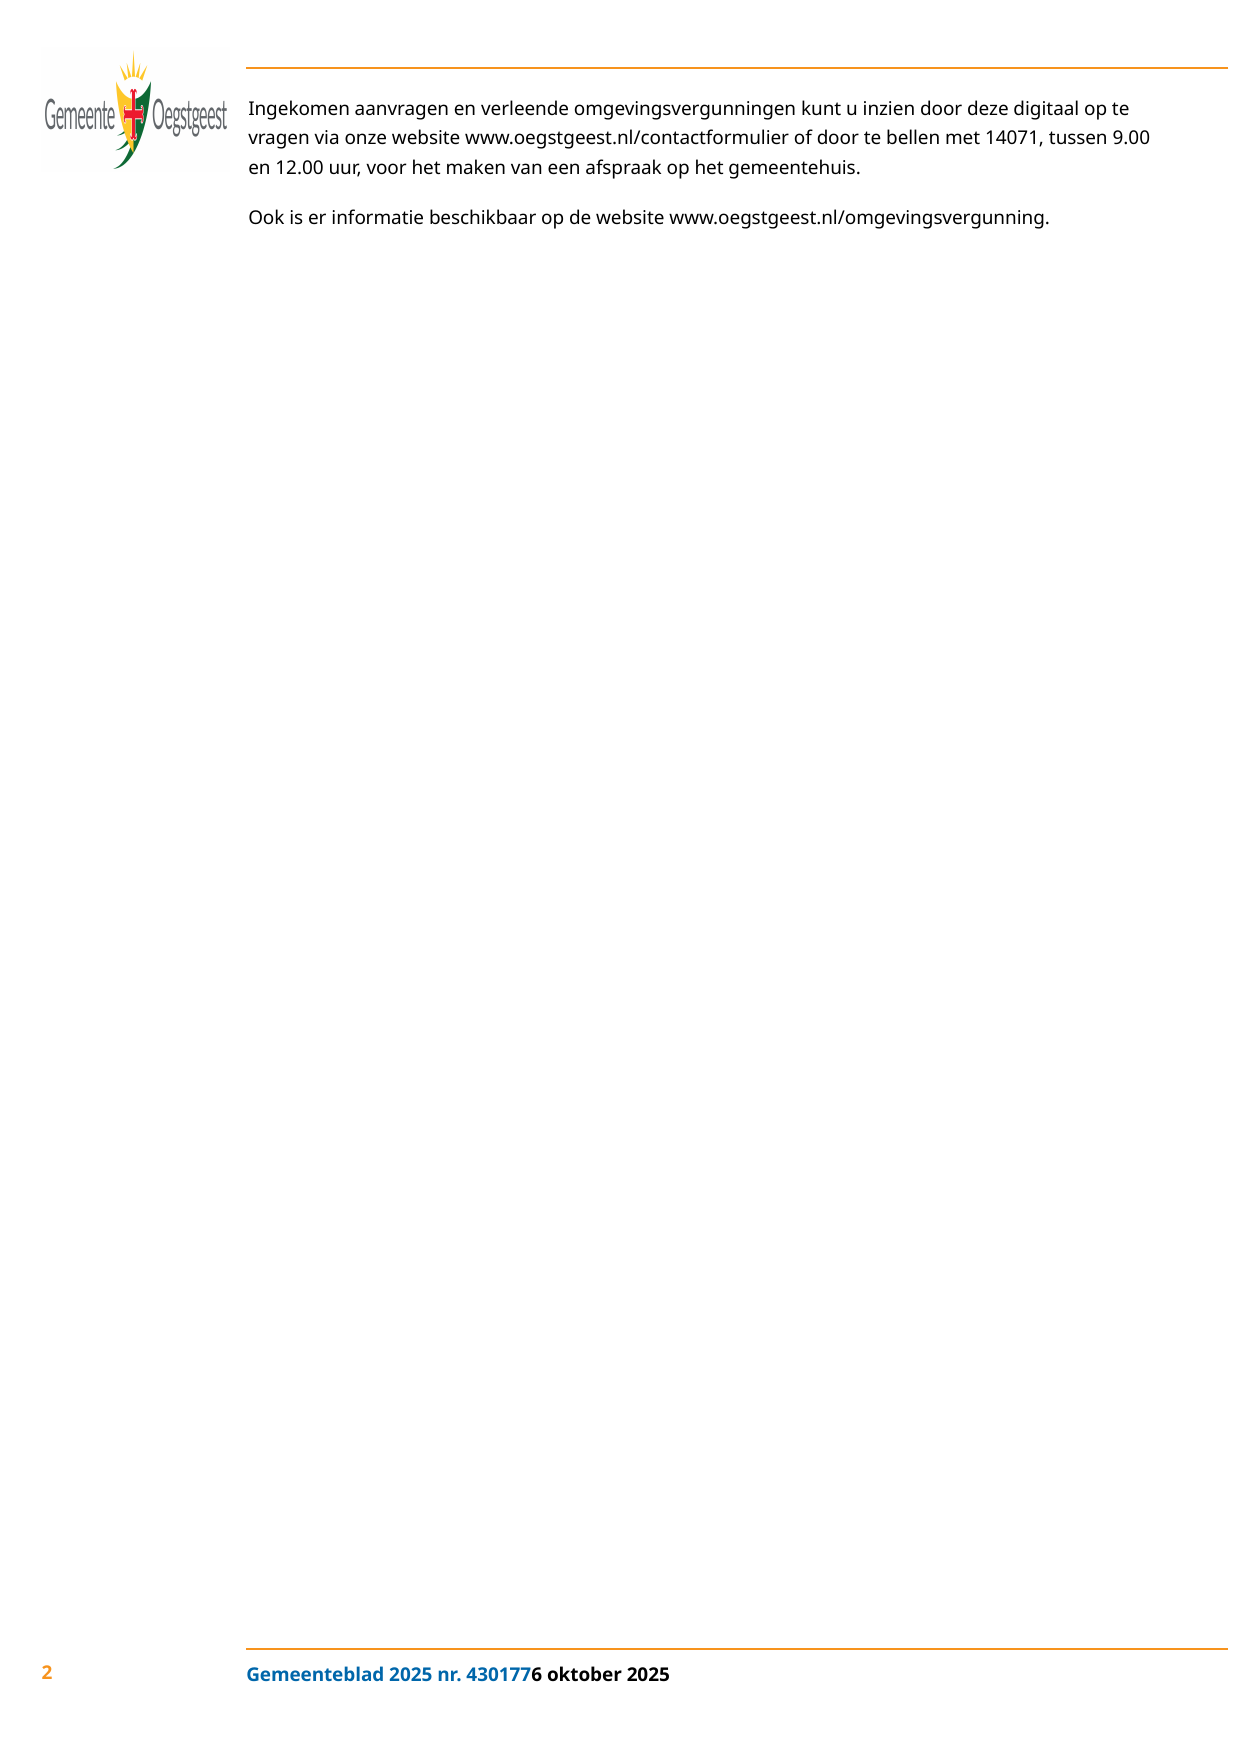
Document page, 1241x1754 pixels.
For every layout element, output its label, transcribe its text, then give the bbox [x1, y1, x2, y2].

text Ingekomen aanvragen en verleende omgevingsvergunningen kunt u inzien door deze digitaal op te vragen via onze website www.oegstgeest.nl/contactformulier of door te bellen met 14071, tussen 9.00 en 12.00 uur, voor het maken van een afspraak op het gemeentehuis. [248, 95, 1152, 180]
text Ook is er informatie beschikbaar op de website www.oegstgeest.nl/omgevingsvergunning. [248, 204, 1152, 230]
picture [41, 47, 231, 172]
